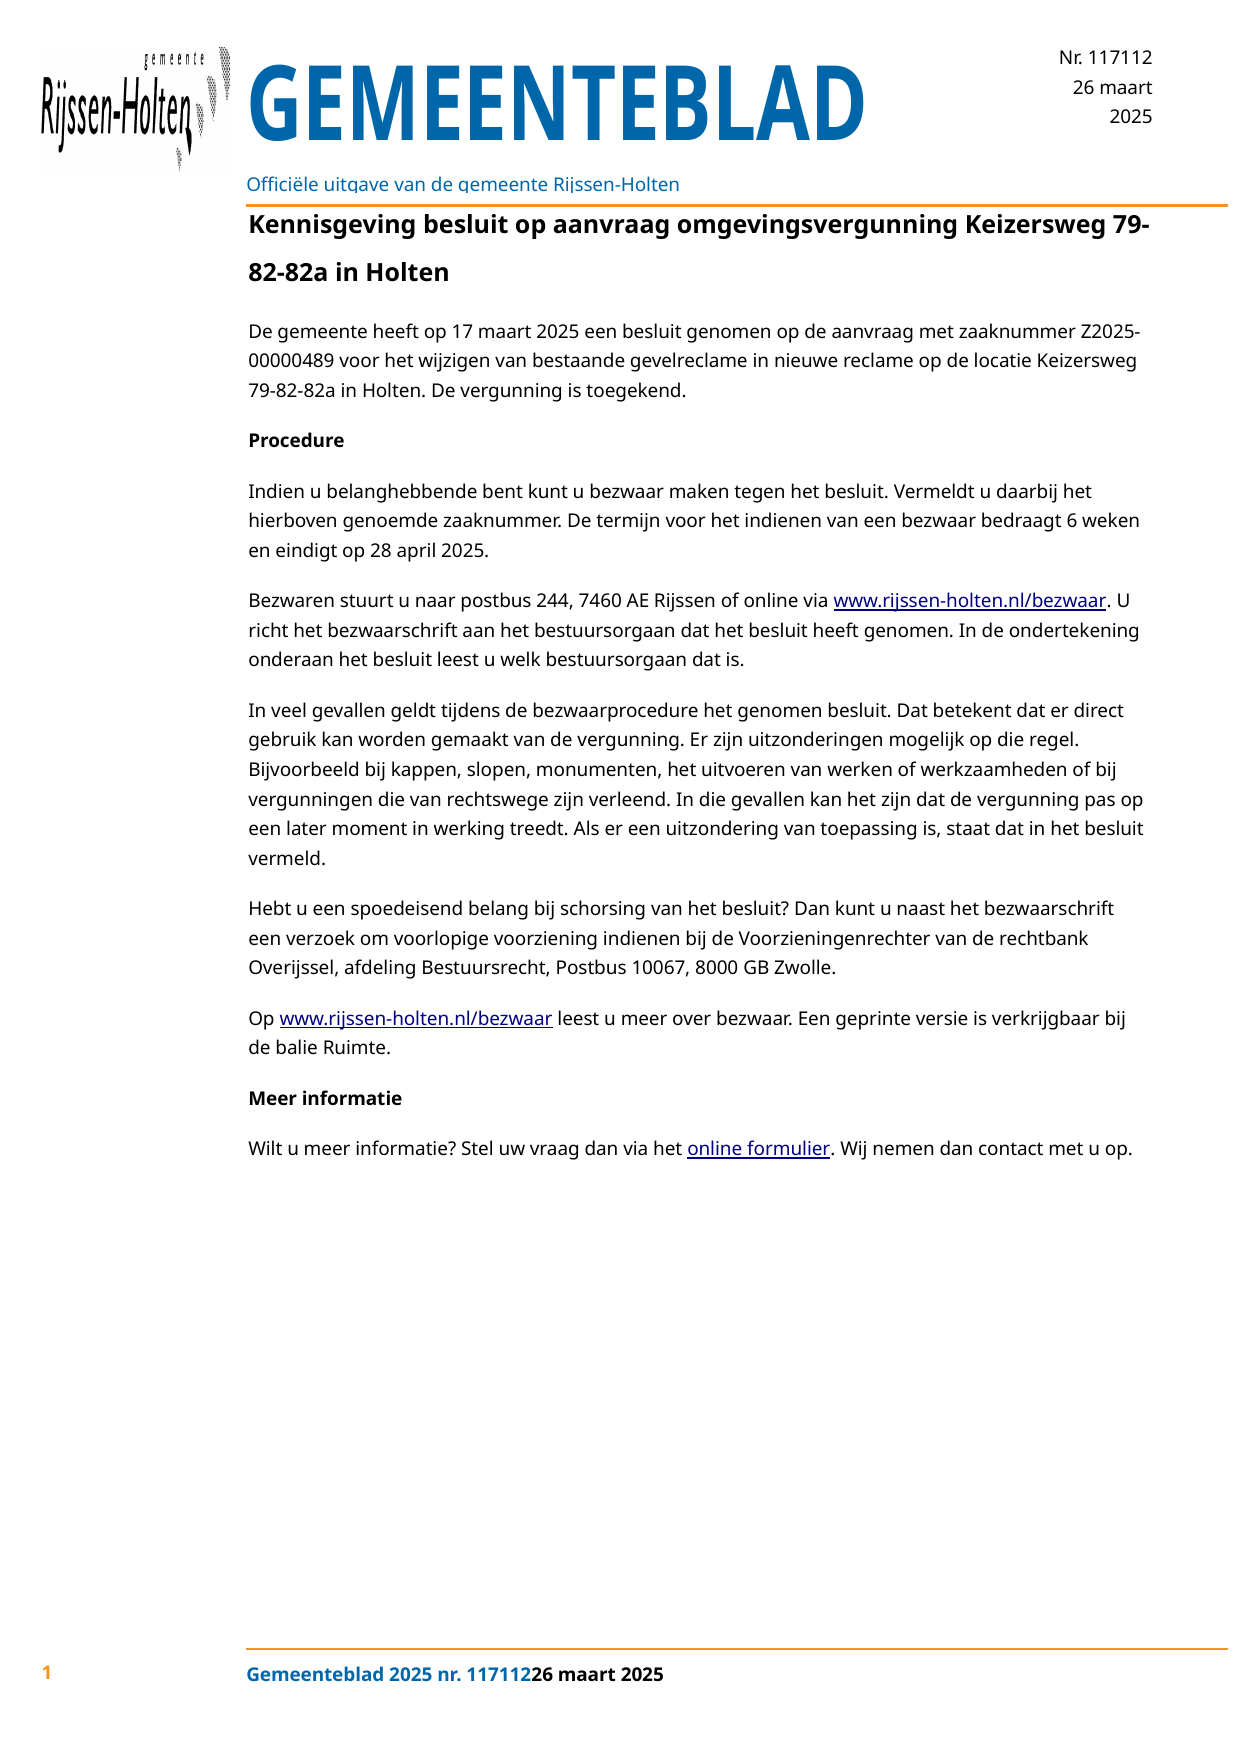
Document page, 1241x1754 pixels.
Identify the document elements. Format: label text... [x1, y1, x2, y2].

text De gemeente heeft op 17 maart 2025 een besluit genomen op de aanvraag met zaaknummer Z2025-00000489 voor het wijzigen van bestaande gevelreclame in nieuwe reclame op de locatie Keizersweg 79-82-82a in Holten. De vergunning is toegekend. [248, 318, 1152, 403]
text In veel gevallen geldt tijdens de bezwaarprocedure het genomen besluit. Dat betekent dat er direct gebruik kan worden gemaakt van de vergunning. Er zijn uitzonderingen mogelijk op die regel. Bijvoorbeeld bij kappen, slopen, monumenten, het uitvoeren van werken of werkzaamheden of bij vergunningen die van rechtswege zijn verleend. In die gevallen kan het zijn dat de vergunning pas op een later moment in werking treedt. Als er een uitzondering van toepassing is, staat dat in het besluit vermeld. [248, 697, 1152, 871]
text Hebt u een spoedeisend belang bij schorsing van het besluit? Dan kunt u naast het bezwaarschrift een verzoek om voorlopige voorziening indienen bij de Voorzieningenrechter van de rechtbank Overijssel, afdeling Bestuursrecht, Postbus 10067, 8000 GB Zwolle. [248, 895, 1152, 980]
text Indien u belanghebbende bent kunt u bezwaar maken tegen het besluit. Vermeldt u daarbij het hierboven genoemde zaaknummer. De termijn voor het indienen van een bezwaar bedraagt 6 weken en eindigt op 28 april 2025. [248, 478, 1152, 563]
text Procedure [248, 427, 1152, 453]
text Kennisgeving besluit op aanvraag omgevingsvergunning Keizersweg 79-82-82a in Holten [248, 207, 1152, 288]
text Meer informatie [248, 1085, 1152, 1111]
text Op www.rijssen-holten.nl/bezwaar leest u meer over bezwaar. Een geprinte versie is verkrijgbaar bij de balie Ruimte. [248, 1005, 1152, 1060]
text Wilt u meer informatie? Stel uw vraag dan via het online formulier. Wij nemen dan contact met u op. [248, 1135, 1152, 1161]
picture [41, 47, 231, 172]
text Bezwaren stuurt u naar postbus 244, 7460 AE Rijssen of online via www.rijssen-holten.nl/bezwaar. U richt het bezwaarschrift aan het bestuursorgaan dat het besluit heeft genomen. In de ondertekening onderaan het besluit leest u welk bestuursorgaan dat is. [248, 587, 1152, 672]
